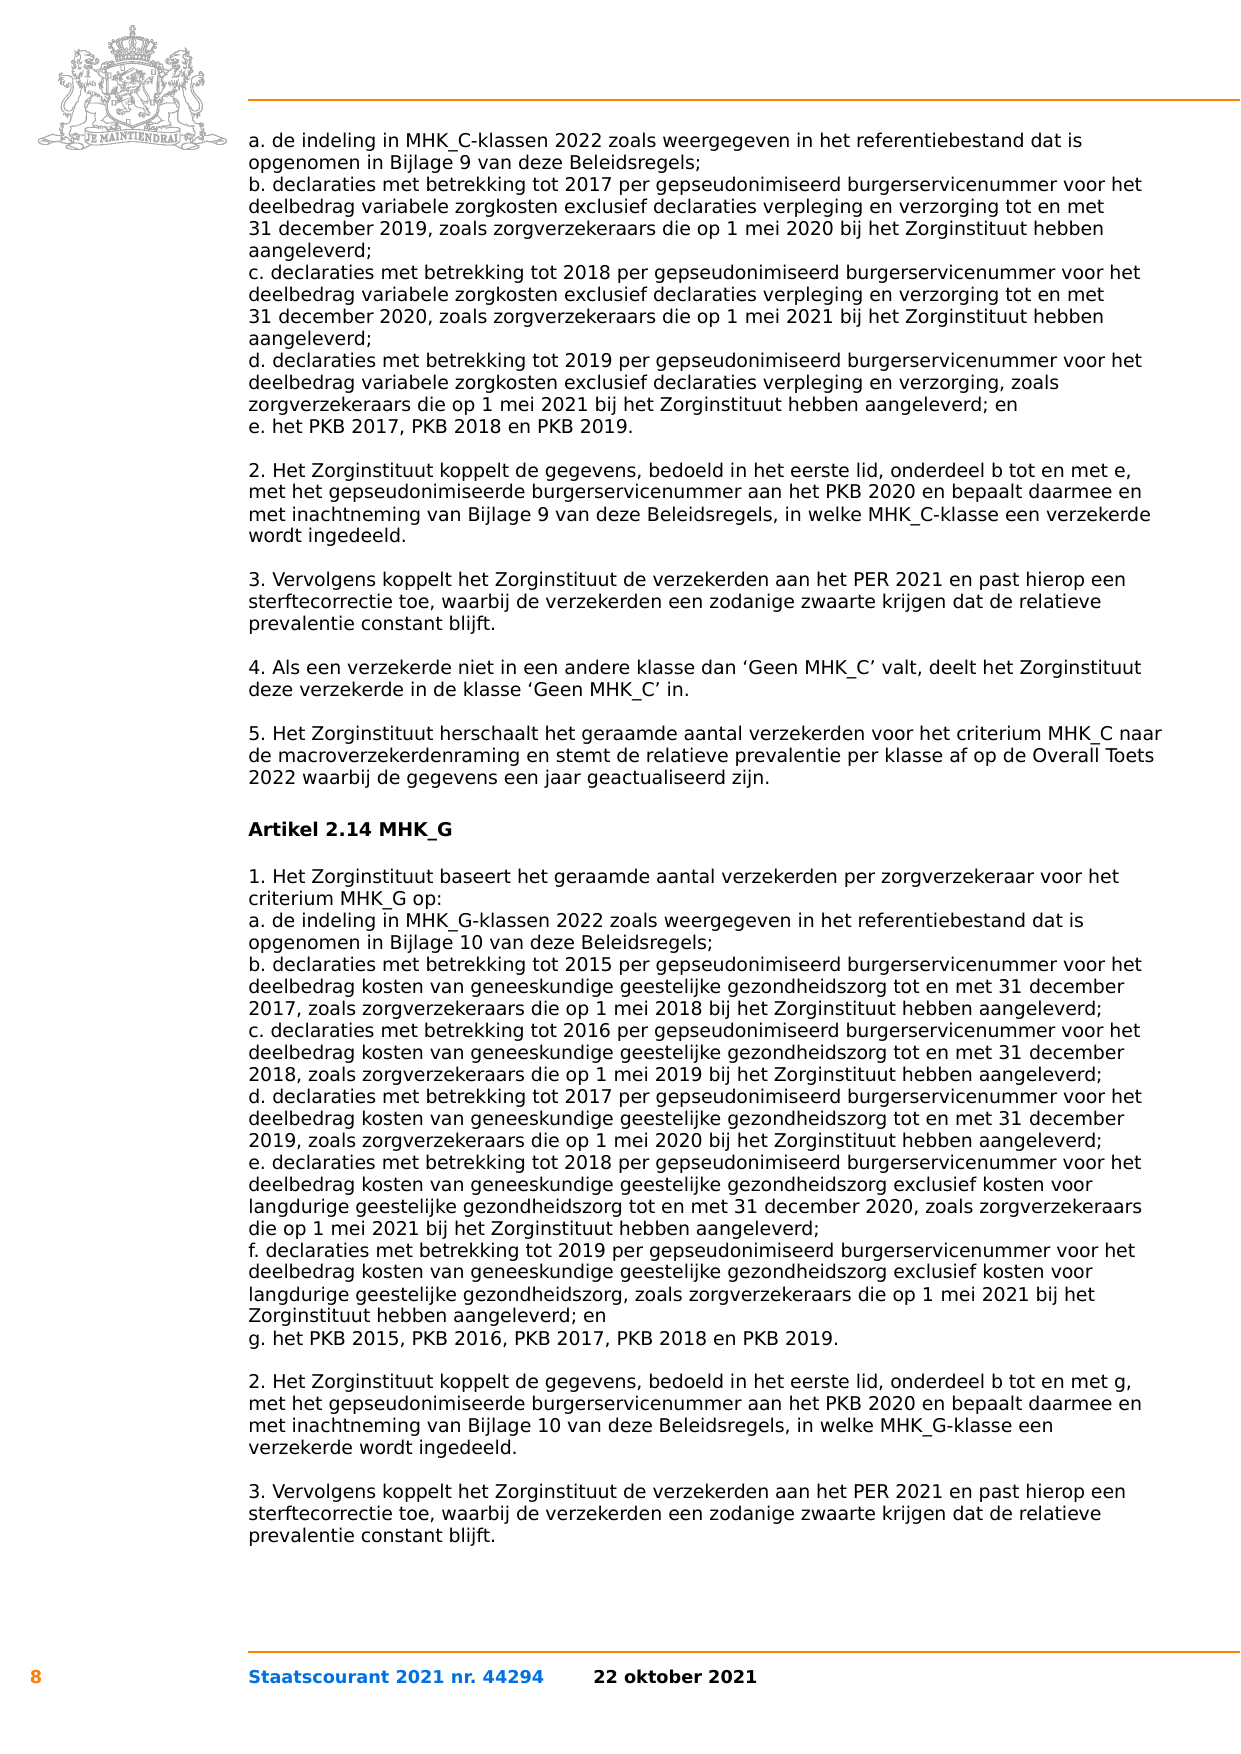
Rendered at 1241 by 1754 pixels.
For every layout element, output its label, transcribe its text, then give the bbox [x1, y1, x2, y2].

text b. declaraties met betrekking tot 2017 per gepseudonimiseerd burgerservicenummer voor het deelbedrag variabele zorgkosten exclusief declaraties verpleging en verzorging tot en met 31 december 2019, zoals zorgverzekeraars die op 1 mei 2020 bij het Zorginstituut hebben aangeleverd; [248, 174, 1163, 262]
text b. declaraties met betrekking tot 2015 per gepseudonimiseerd burgerservicenummer voor het deelbedrag kosten van geneeskundige geestelijke gezondheidszorg tot en met 31 december 2017, zoals zorgverzekeraars die op 1 mei 2018 bij het Zorginstituut hebben aangeleverd; [248, 954, 1163, 1020]
text a. de indeling in MHK_C-klassen 2022 zoals weergegeven in het referentiebestand dat is opgenomen in Bijlage 9 van deze Beleidsregels; [248, 130, 1163, 174]
text 3. Vervolgens koppelt het Zorginstituut de verzekerden aan het PER 2021 en past hierop een sterftecorrectie toe, waarbij de verzekerden een zodanige zwaarte krijgen dat de relatieve prevalentie constant blijft. [248, 1481, 1163, 1547]
text e. declaraties met betrekking tot 2018 per gepseudonimiseerd burgerservicenummer voor het deelbedrag kosten van geneeskundige geestelijke gezondheidszorg exclusief kosten voor langdurige geestelijke gezondheidszorg tot en met 31 december 2020, zoals zorgverzekeraars die op 1 mei 2021 bij het Zorginstituut hebben aangeleverd; [248, 1152, 1163, 1239]
text a. de indeling in MHK_G-klassen 2022 zoals weergegeven in het referentiebestand dat is opgenomen in Bijlage 10 van deze Beleidsregels; [248, 910, 1163, 954]
text e. het PKB 2017, PKB 2018 en PKB 2019. [248, 416, 1163, 438]
text 2. Het Zorginstituut koppelt de gegevens, bedoeld in het eerste lid, onderdeel b tot en met e, met het gepseudonimiseerde burgerservicenummer aan het PKB 2020 en bepaalt daarmee en met inachtneming van Bijlage 9 van deze Beleidsregels, in welke MHK_C-klasse een verzekerde wordt ingedeeld. [248, 459, 1163, 547]
subtitle Artikel 2.14 MHK_G [248, 819, 1163, 841]
text f. declaraties met betrekking tot 2019 per gepseudonimiseerd burgerservicenummer voor het deelbedrag kosten van geneeskundige geestelijke gezondheidszorg exclusief kosten voor langdurige geestelijke gezondheidszorg, zoals zorgverzekeraars die op 1 mei 2021 bij het Zorginstituut hebben aangeleverd; en [248, 1239, 1163, 1327]
picture [38, 25, 227, 150]
text d. declaraties met betrekking tot 2019 per gepseudonimiseerd burgerservicenummer voor het deelbedrag variabele zorgkosten exclusief declaraties verpleging en verzorging, zoals zorgverzekeraars die op 1 mei 2021 bij het Zorginstituut hebben aangeleverd; en [248, 350, 1163, 416]
text 4. Als een verzekerde niet in een andere klasse dan ‘Geen MHK_C’ valt, deelt het Zorginstituut deze verzekerde in de klasse ‘Geen MHK_C’ in. [248, 657, 1163, 701]
text 3. Vervolgens koppelt het Zorginstituut de verzekerden aan het PER 2021 en past hierop een sterftecorrectie toe, waarbij de verzekerden een zodanige zwaarte krijgen dat de relatieve prevalentie constant blijft. [248, 569, 1163, 635]
text g. het PKB 2015, PKB 2016, PKB 2017, PKB 2018 en PKB 2019. [248, 1327, 1163, 1349]
text 1. Het Zorginstituut baseert het geraamde aantal verzekerden per zorgverzekeraar voor het criterium MHK_G op: [248, 866, 1163, 910]
text d. declaraties met betrekking tot 2017 per gepseudonimiseerd burgerservicenummer voor het deelbedrag kosten van geneeskundige geestelijke gezondheidszorg tot en met 31 december 2019, zoals zorgverzekeraars die op 1 mei 2020 bij het Zorginstituut hebben aangeleverd; [248, 1086, 1163, 1152]
text 5. Het Zorginstituut herschaalt het geraamde aantal verzekerden voor het criterium MHK_C naar de macroverzekerdenraming en stemt de relatieve prevalentie per klasse af op de Overall Toets 2022 waarbij de gegevens een jaar geactualiseerd zijn. [248, 723, 1163, 789]
text c. declaraties met betrekking tot 2018 per gepseudonimiseerd burgerservicenummer voor het deelbedrag variabele zorgkosten exclusief declaraties verpleging en verzorging tot en met 31 december 2020, zoals zorgverzekeraars die op 1 mei 2021 bij het Zorginstituut hebben aangeleverd; [248, 262, 1163, 350]
text 2. Het Zorginstituut koppelt de gegevens, bedoeld in het eerste lid, onderdeel b tot en met g, met het gepseudonimiseerde burgerservicenummer aan het PKB 2020 en bepaalt daarmee en met inachtneming van Bijlage 10 van deze Beleidsregels, in welke MHK_G-klasse een verzekerde wordt ingedeeld. [248, 1371, 1163, 1459]
text c. declaraties met betrekking tot 2016 per gepseudonimiseerd burgerservicenummer voor het deelbedrag kosten van geneeskundige geestelijke gezondheidszorg tot en met 31 december 2018, zoals zorgverzekeraars die op 1 mei 2019 bij het Zorginstituut hebben aangeleverd; [248, 1020, 1163, 1086]
